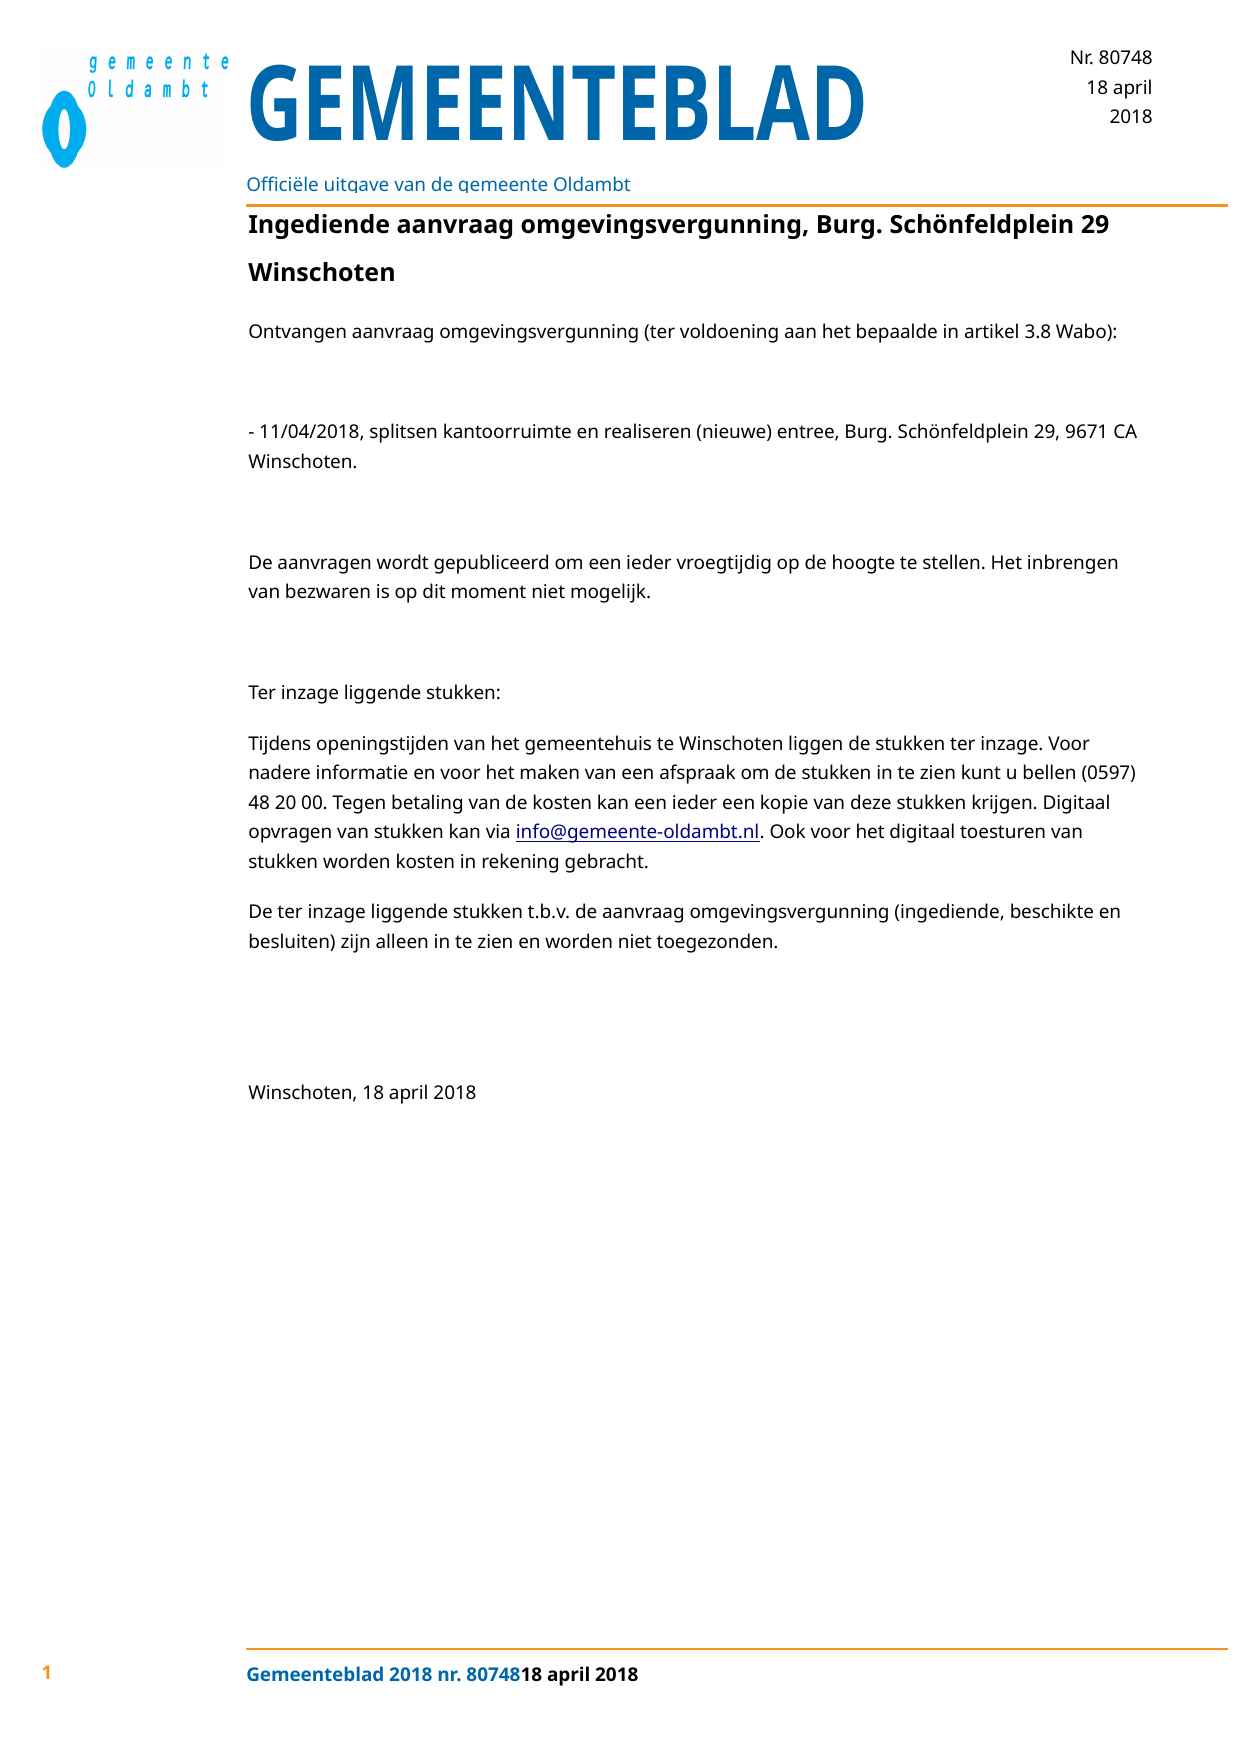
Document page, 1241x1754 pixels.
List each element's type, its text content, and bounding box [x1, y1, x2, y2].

text De ter inzage liggende stukken t.b.v. de aanvraag omgevingsvergunning (ingediende, beschikte en besluiten) zijn alleen in te zien en worden niet toegezonden. [248, 899, 1152, 954]
text - 11/04/2018, splitsen kantoorruimte en realiseren (nieuwe) entree, Burg. Schönfeldplein 29, 9671 CA Winschoten. [248, 419, 1152, 474]
text Ter inzage liggende stukken: [248, 679, 1152, 705]
text De aanvragen wordt gepubliceerd om een ieder vroegtijdig op de hoogte te stellen. Het inbrengen van bezwaren is op dit moment niet mogelijk. [248, 549, 1152, 604]
text Ontvangen aanvraag omgevingsvergunning (ter voldoening aan het bepaalde in artikel 3.8 Wabo): [248, 318, 1152, 344]
text Tijdens openingstijden van het gemeentehuis te Winschoten liggen de stukken ter inzage. Voor nadere informatie en voor het maken van een afspraak om de stukken in te zien kunt u bellen (0597) 48 20 00. Tegen betaling van de kosten kan een ieder een kopie van deze stukken krijgen. Digitaal opvragen van stukken kan via info@gemeente-oldambt.nl. Ook voor het digitaal toesturen van stukken worden kosten in rekening gebracht. [248, 730, 1152, 874]
text Ingediende aanvraag omgevingsvergunning, Burg. Schönfeldplein 29 Winschoten [248, 207, 1152, 288]
picture [41, 47, 231, 172]
text Winschoten, 18 april 2018 [248, 1079, 1152, 1105]
